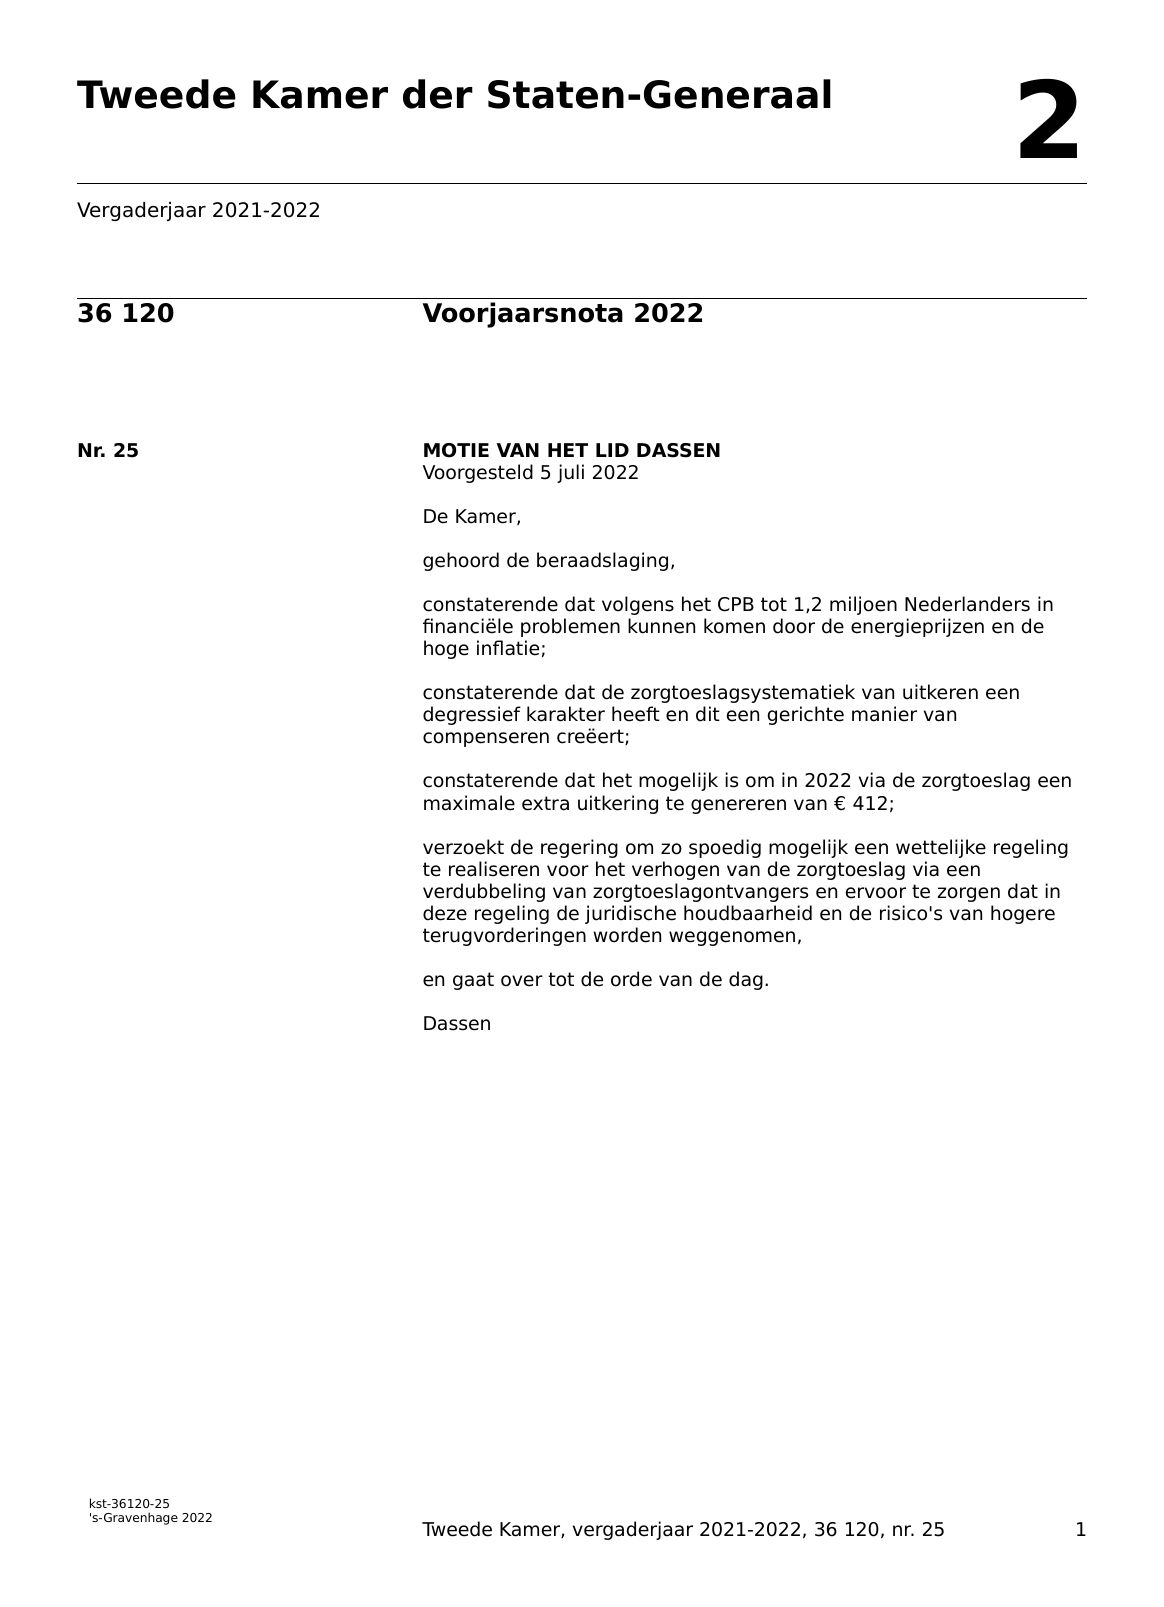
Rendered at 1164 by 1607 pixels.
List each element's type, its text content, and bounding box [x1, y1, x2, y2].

text gehoord de beraadslaging, [422, 550, 1087, 572]
text kst-36120-25 [88, 1497, 323, 1511]
table_cell Vergaderjaar 2021-2022 [77, 184, 1087, 298]
subtitle 36 120 Voorjaarsnota 2022 [77, 299, 1087, 329]
table_header 2 [886, 59, 1087, 183]
text Dassen [422, 1013, 1087, 1035]
text verzoekt de regering om zo spoedig mogelijk een wettelijke regeling te realiseren voor het verhogen van de zorgtoeslag via een verdubbeling van zorgtoeslagontvangers en ervoor te zorgen dat in deze regeling de juridische houdbaarheid en de risico's van hogere terugvorderingen worden weggenomen, [422, 837, 1087, 946]
subtitle Nr. 25 MOTIE VAN HET LID DASSEN [77, 440, 1087, 462]
text 's-Gravenhage 2022 [88, 1511, 323, 1525]
text De Kamer, [422, 506, 1087, 528]
text constaterende dat volgens het CPB tot 1,2 miljoen Nederlanders in financiële problemen kunnen komen door de energieprijzen en de hoge inflatie; [422, 594, 1087, 660]
text en gaat over tot de orde van de dag. [422, 969, 1087, 991]
text constaterende dat de zorgtoeslagsystematiek van uitkeren een degressief karakter heeft en dit een gerichte manier van compenseren creëert; [422, 682, 1087, 748]
text Voorgesteld 5 juli 2022 [422, 462, 1087, 484]
table_header Tweede Kamer der Staten-Generaal [77, 59, 886, 183]
text constaterende dat het mogelijk is om in 2022 via de zorgtoeslag een maximale extra uitkering te genereren van € 412; [422, 770, 1087, 814]
